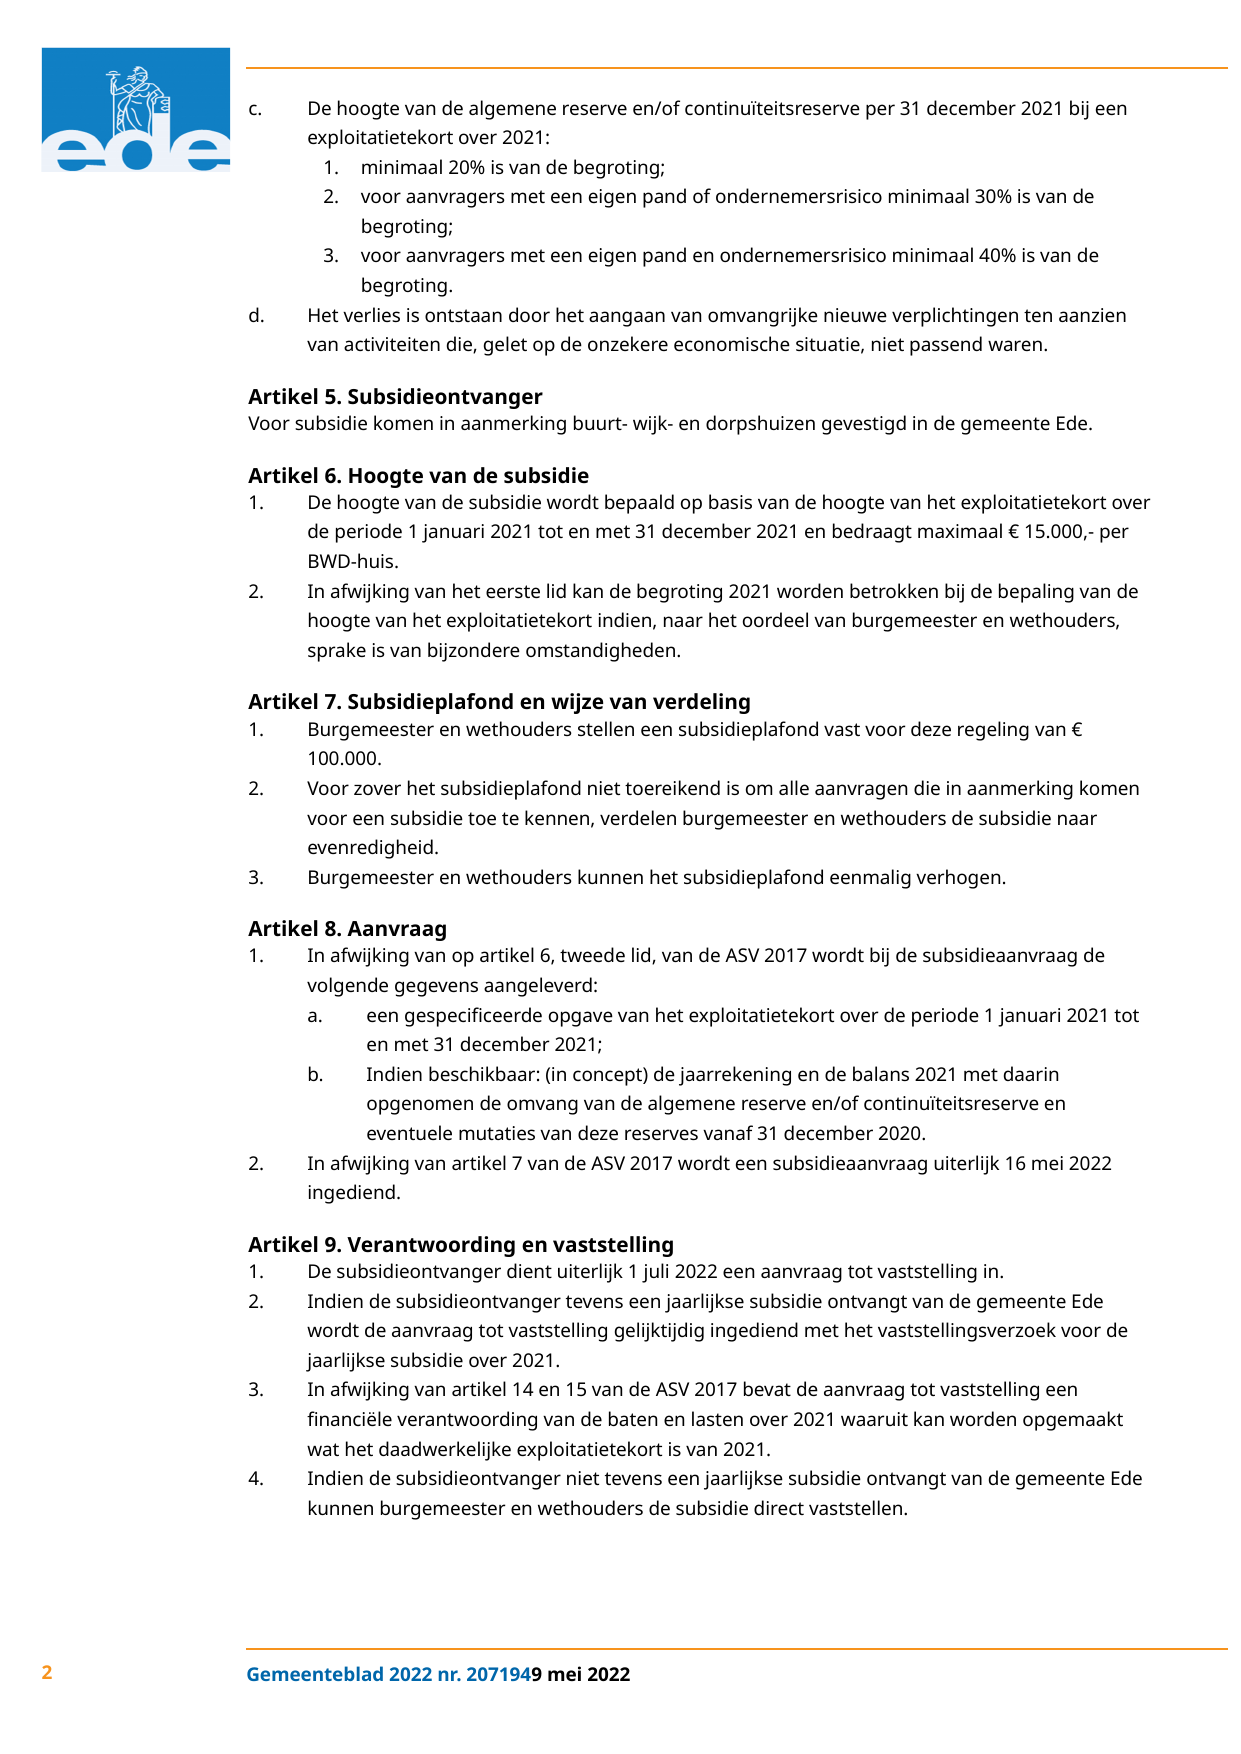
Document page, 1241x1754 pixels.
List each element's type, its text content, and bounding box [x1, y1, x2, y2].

text Artikel 6. Hoogte van de subsidie [248, 461, 1152, 489]
list Het verlies is ontstaan door het aangaan van omvangrijke nieuwe verplichtingen ten aanzien van activiteiten die, gelet op de onzekere economische situatie, niet passend waren. [248, 302, 1152, 357]
list Burgemeester en wethouders stellen een subsidieplafond vast voor deze regeling van € 100.000. [248, 716, 1152, 771]
list In afwijking van op artikel 6, tweede lid, van de ASV 2017 wordt bij de subsidieaanvraag de volgende gegevens aangeleverd: [248, 943, 1152, 998]
list voor aanvragers met een eigen pand of ondernemersrisico minimaal 30% is van de begroting; [323, 183, 1152, 239]
list een gespecificeerde opgave van het exploitatietekort over de periode 1 januari 2021 tot en met 31 december 2021; [307, 1002, 1152, 1057]
list Indien beschikbaar: (in concept) de jaarrekening en de balans 2021 met daarin opgenomen de omvang van de algemene reserve en/of continuïteitsreserve en eventuele mutaties van deze reserves vanaf 31 december 2020. [307, 1061, 1152, 1146]
text Artikel 9. Verantwoording en vaststelling [248, 1230, 1152, 1258]
picture [41, 47, 231, 172]
list De hoogte van de subsidie wordt bepaald op basis van de hoogte van het exploitatietekort over de periode 1 januari 2021 tot en met 31 december 2021 en bedraagt maximaal € 15.000,- per BWD-huis. [248, 489, 1152, 574]
text Voor subsidie komen in aanmerking buurt- wijk- en dorpshuizen gevestigd in de gemeente Ede. [248, 410, 1152, 436]
list In afwijking van artikel 7 van de ASV 2017 wordt een subsidieaanvraag uiterlijk 16 mei 2022 ingediend. [248, 1150, 1152, 1205]
list In afwijking van het eerste lid kan de begroting 2021 worden betrokken bij de bepaling van de hoogte van het exploitatietekort indien, naar het oordeel van burgemeester en wethouders, sprake is van bijzondere omstandigheden. [248, 578, 1152, 663]
list Indien de subsidieontvanger tevens een jaarlijkse subsidie ontvangt van de gemeente Ede wordt de aanvraag tot vaststelling gelijktijdig ingediend met het vaststellingsverzoek voor de jaarlijkse subsidie over 2021. [248, 1288, 1152, 1373]
list In afwijking van artikel 14 en 15 van de ASV 2017 bevat de aanvraag tot vaststelling een financiële verantwoording van de baten en lasten over 2021 waaruit kan worden opgemaakt wat het daadwerkelijke exploitatietekort is van 2021. [248, 1377, 1152, 1461]
list Voor zover het subsidieplafond niet toereikend is om alle aanvragen die in aanmerking komen voor een subsidie toe te kennen, verdelen burgemeester en wethouders de subsidie naar evenredigheid. [248, 775, 1152, 860]
text Artikel 7. Subsidieplafond en wijze van verdeling [248, 687, 1152, 716]
text Artikel 5. Subsidieontvanger [248, 382, 1152, 410]
list Indien de subsidieontvanger niet tevens een jaarlijkse subsidie ontvangt van de gemeente Ede kunnen burgemeester en wethouders de subsidie direct vaststellen. [248, 1465, 1152, 1521]
list De subsidieontvanger dient uiterlijk 1 juli 2022 een aanvraag tot vaststelling in. [248, 1258, 1152, 1284]
list De hoogte van de algemene reserve en/of continuïteitsreserve per 31 december 2021 bij een exploitatietekort over 2021: [248, 95, 1152, 150]
list Burgemeester en wethouders kunnen het subsidieplafond eenmalig verhogen. [248, 864, 1152, 889]
text Artikel 8. Aanvraag [248, 914, 1152, 943]
list minimaal 20% is van de begroting; [323, 154, 1152, 180]
list voor aanvragers met een eigen pand en ondernemersrisico minimaal 40% is van de begroting. [323, 243, 1152, 298]
